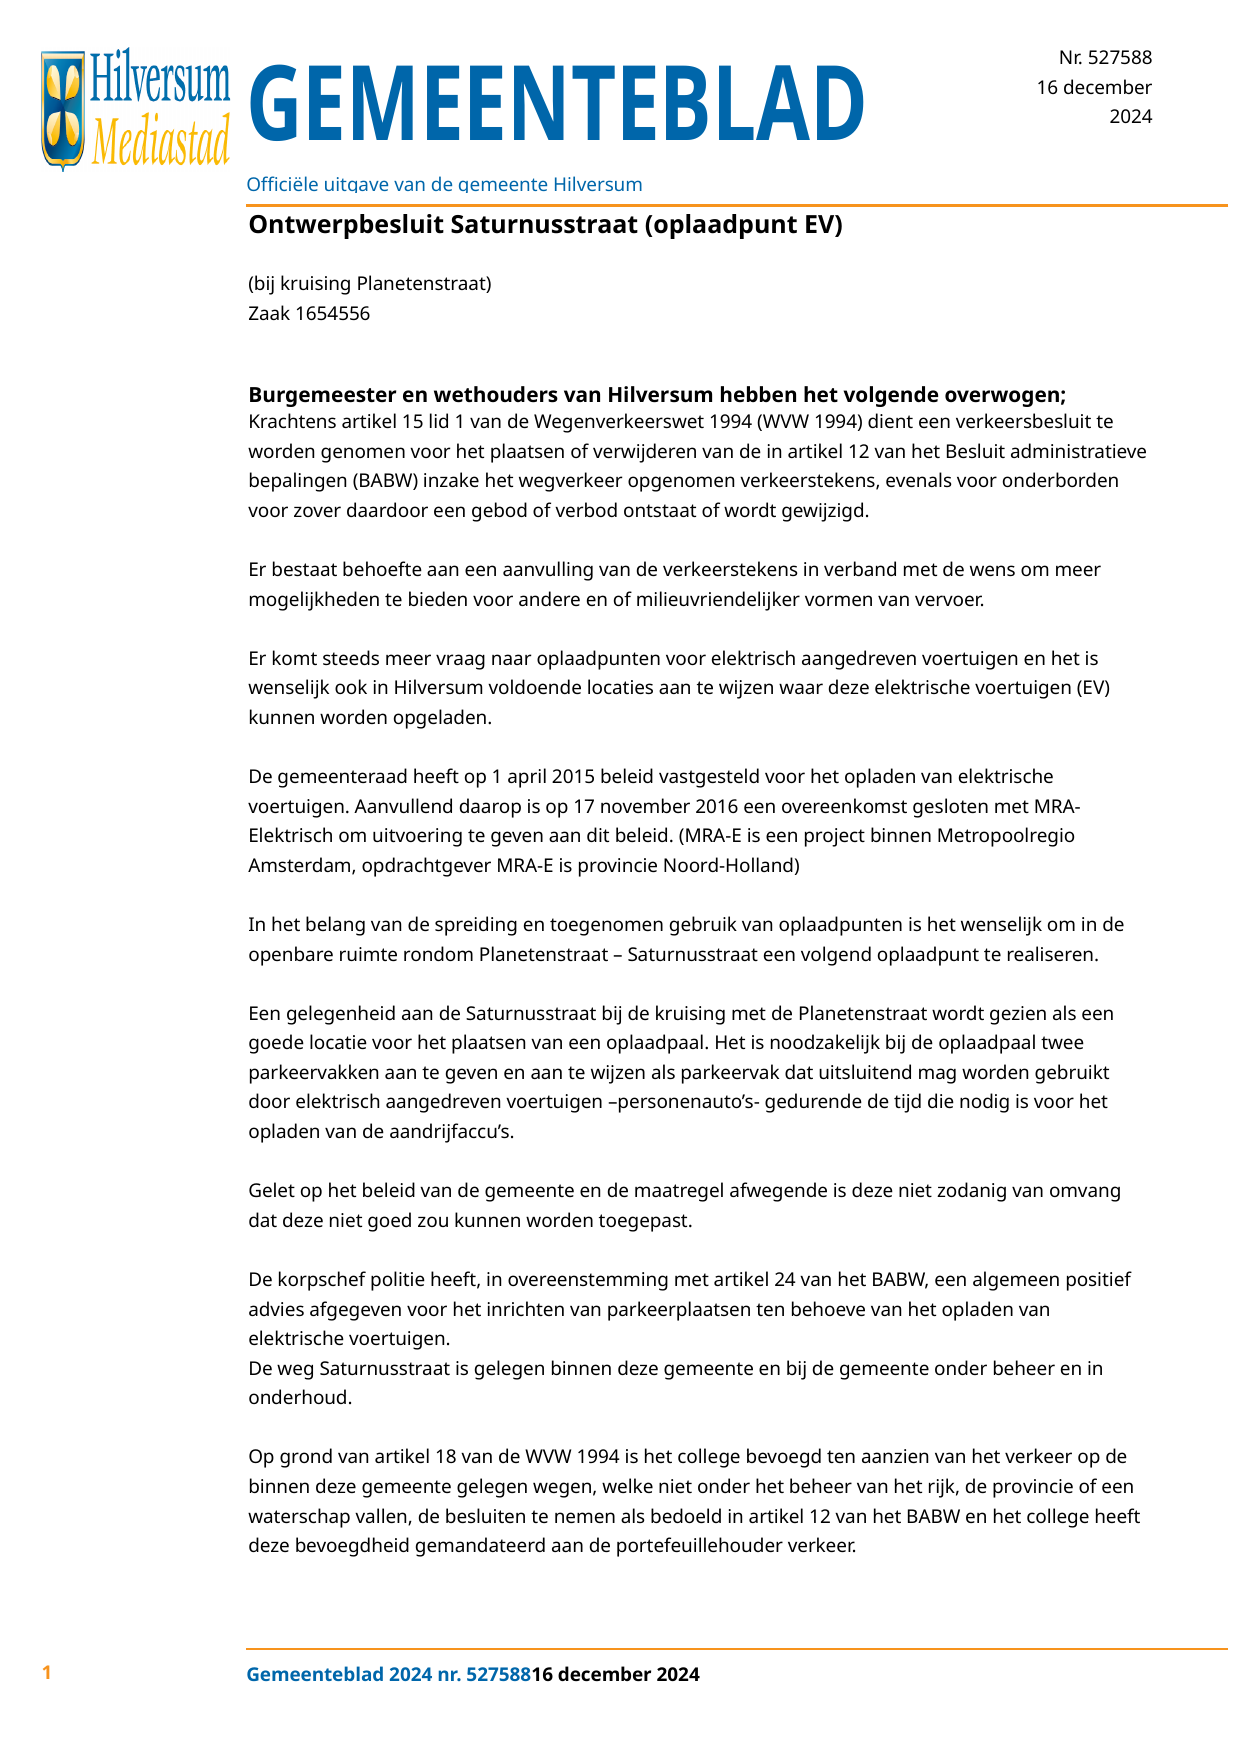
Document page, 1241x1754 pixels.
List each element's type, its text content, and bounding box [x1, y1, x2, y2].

text Krachtens artikel 15 lid 1 van de Wegenverkeerswet 1994 (WVW 1994) dient een verkeersbesluit te worden genomen voor het plaatsen of verwijderen van de in artikel 12 van het Besluit administratieve bepalingen (BABW) inzake het wegverkeer opgenomen verkeerstekens, evenals voor onderborden voor zover daardoor een gebod of verbod ontstaat of wordt gewijzigd. [248, 408, 1152, 523]
text Zaak 1654556 [248, 300, 1152, 326]
text Ontwerpbesluit Saturnusstraat (oplaadpunt EV) [248, 207, 1152, 241]
text Een gelegenheid aan de Saturnusstraat bij de kruising met de Planetenstraat wordt gezien als een goede locatie voor het plaatsen van een oplaadpaal. Het is noodzakelijk bij de oplaadpaal twee parkeervakken aan te geven en aan te wijzen als parkeervak dat uitsluitend mag worden gebruikt door elektrisch aangedreven voertuigen –personenauto’s- gedurende de tijd die nodig is voor het opladen van de aandrijfaccu’s. [248, 1000, 1152, 1144]
text Burgemeester en wethouders van Hilversum hebben het volgende overwogen; [248, 380, 1152, 408]
text (bij kruising Planetenstraat) [248, 270, 1152, 296]
text Gelet op het beleid van de gemeente en de maatregel afwegende is deze niet zodanig van omvang dat deze niet goed zou kunnen worden toegepast. [248, 1177, 1152, 1233]
text De gemeenteraad heeft op 1 april 2015 beleid vastgesteld voor het opladen van elektrische voertuigen. Aanvullend daarop is op 17 november 2016 een overeenkomst gesloten met MRA-Elektrisch om uitvoering te geven aan dit beleid. (MRA-E is een project binnen Metropoolregio Amsterdam, opdrachtgever MRA-E is provincie Noord-Holland) [248, 763, 1152, 878]
text In het belang van de spreiding en toegenomen gebruik van oplaadpunten is het wenselijk om in de openbare ruimte rondom Planetenstraat – Saturnusstraat een volgend oplaadpunt te realiseren. [248, 911, 1152, 967]
text Op grond van artikel 18 van de WVW 1994 is het colle­ge bevoegd ten aanzien van het verkeer op de binnen deze gemeente gelegen wegen, welke niet onder het beheer van het rijk, de pro­vincie of een waterschap vallen, de besluiten te nemen als bedoeld in artikel 12 van het BABW en het college heeft deze bevoegdheid gemandateerd aan de portefeuillehouder verkeer. [248, 1444, 1152, 1558]
text Er bestaat behoefte aan een aanvulling van de verkeerstekens in verband met de wens om meer mogelijkheden te bieden voor andere en of milieuvriendelijker vormen van vervoer. [248, 556, 1152, 612]
text De weg Saturnusstraat is gelegen binnen deze gemeente en bij de gemeente onder beheer en in onderhoud. [248, 1355, 1152, 1410]
text De korpschef politie heeft, in overeenstemming met artikel 24 van het BABW, een algemeen positief advies afgegeven voor het inrichten van parkeerplaatsen ten behoeve van het opladen van elektrische voertuigen. [248, 1266, 1152, 1351]
picture [41, 47, 231, 172]
text Er komt steeds meer vraag naar oplaadpunten voor elektrisch aangedreven voertuigen en het is wenselijk ook in Hilversum voldoende locaties aan te wijzen waar deze elektrische voertuigen (EV) kunnen worden opgeladen. [248, 645, 1152, 730]
